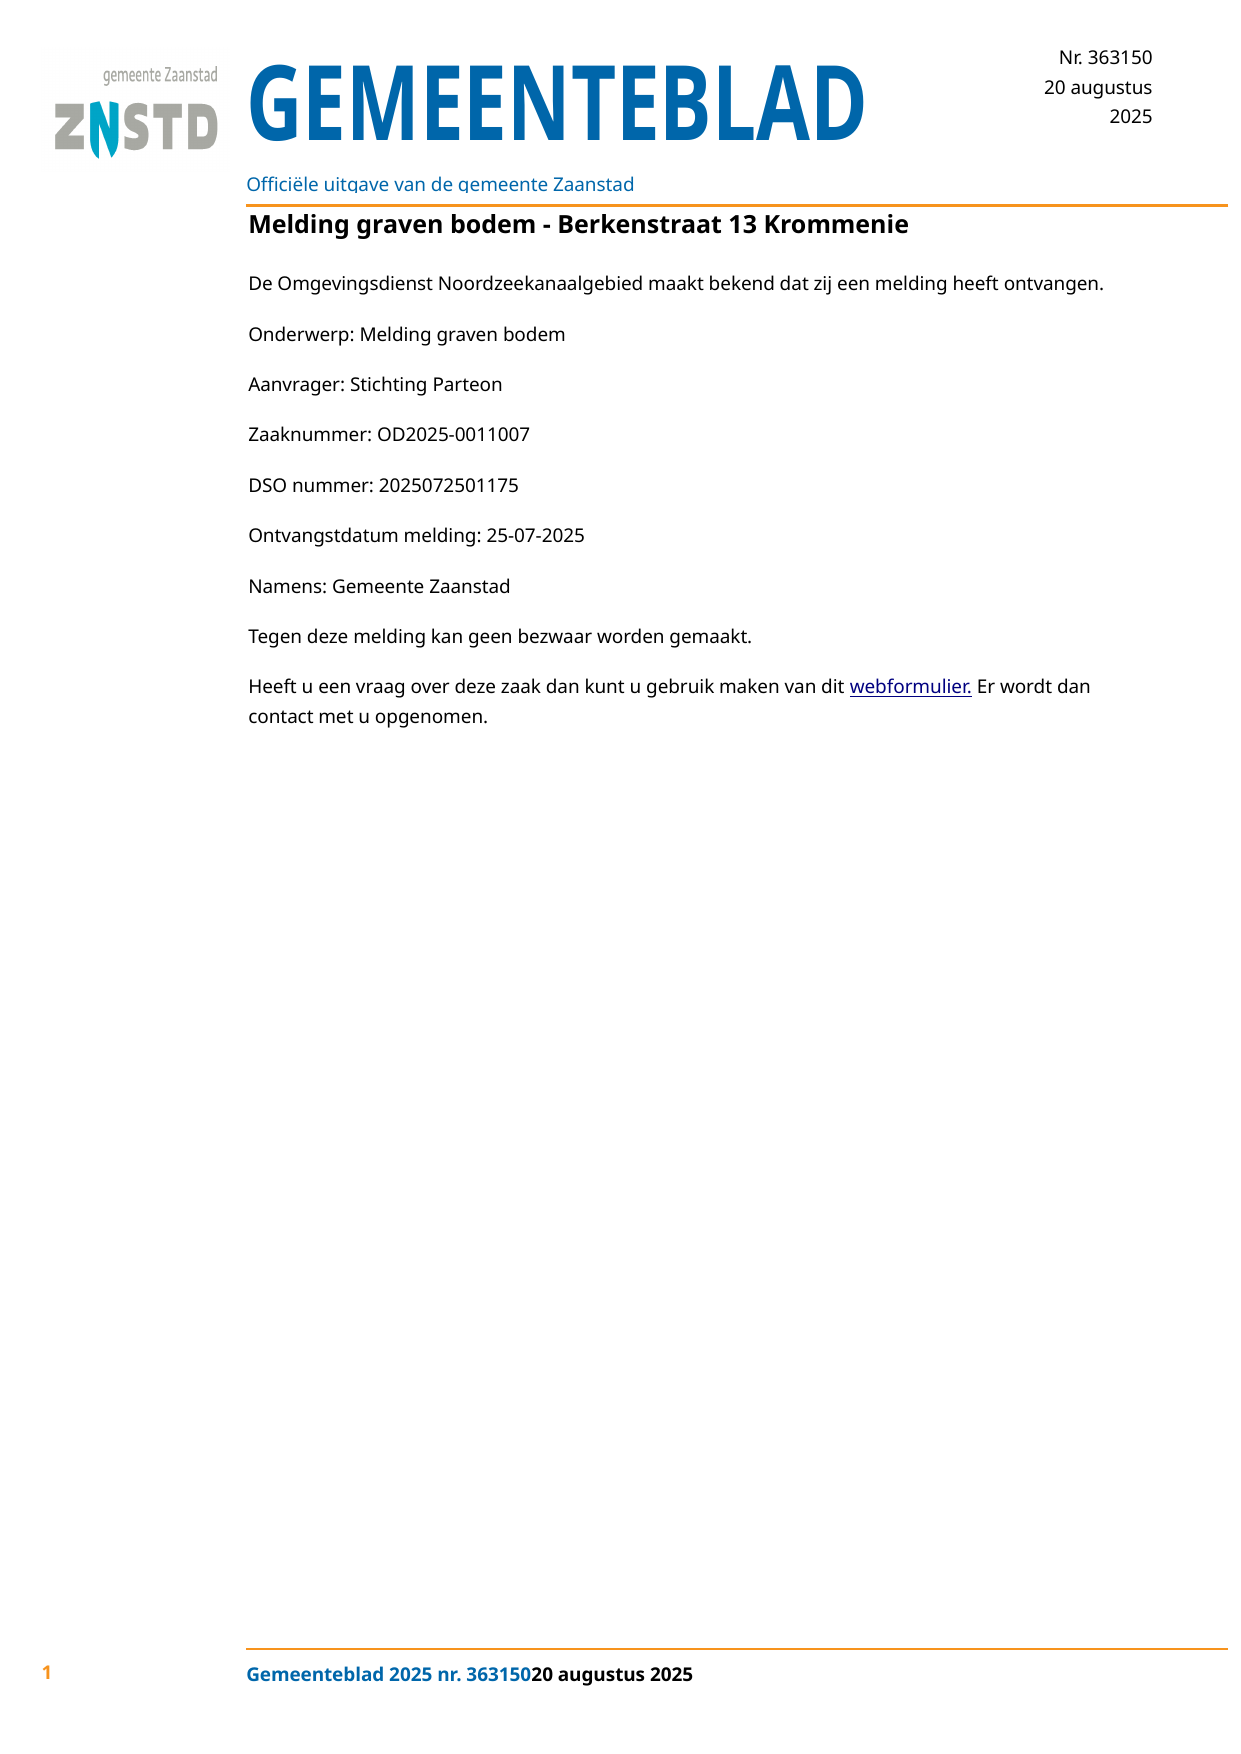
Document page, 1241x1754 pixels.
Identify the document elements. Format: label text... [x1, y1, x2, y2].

text Namens: Gemeente Zaanstad [248, 573, 1152, 598]
text DSO nummer: 2025072501175 [248, 472, 1152, 498]
text Melding graven bodem - Berkenstraat 13 Krommenie [248, 207, 1152, 241]
text Aanvrager: Stichting Parteon [248, 371, 1152, 397]
picture [41, 47, 231, 172]
text De Omgevingsdienst Noordzeekanaalgebied maakt bekend dat zij een melding heeft ontvangen. [248, 270, 1152, 296]
text Zaaknummer: OD2025-0011007 [248, 422, 1152, 447]
text Ontvangstdatum melding: 25-07-2025 [248, 522, 1152, 548]
text Heeft u een vraag over deze zaak dan kunt u gebruik maken van dit webformulier. Er wordt dan contact met u opgenomen. [248, 674, 1152, 729]
text Onderwerp: Melding graven bodem [248, 321, 1152, 346]
text Tegen deze melding kan geen bezwaar worden gemaakt. [248, 623, 1152, 649]
